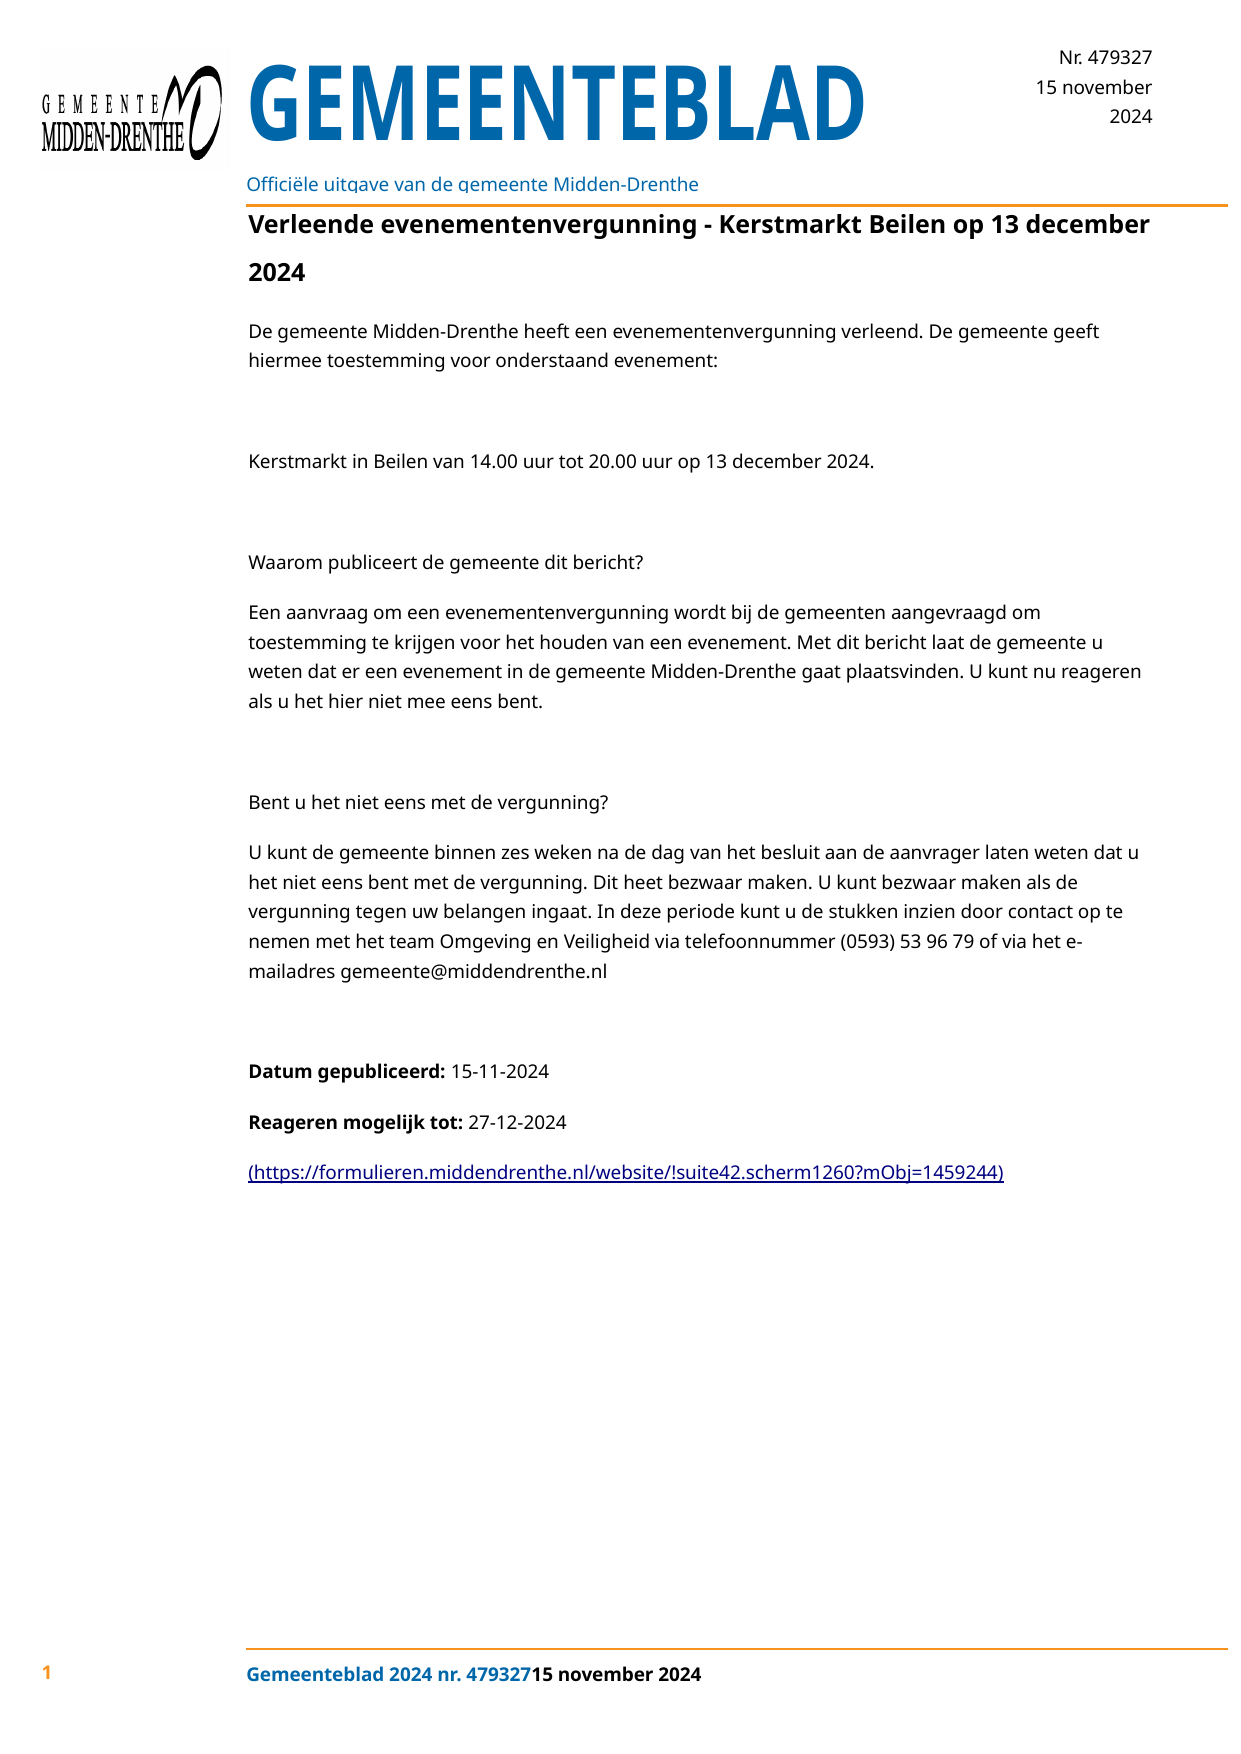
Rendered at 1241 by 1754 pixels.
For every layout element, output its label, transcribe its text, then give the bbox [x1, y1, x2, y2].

text Datum gepubliceerd: 15-11-2024 [248, 1059, 1152, 1084]
text Kerstmarkt in Beilen van 14.00 uur tot 20.00 uur op 13 december 2024. [248, 448, 1152, 474]
text U kunt de gemeente binnen zes weken na de dag van het besluit aan de aanvrager laten weten dat u het niet eens bent met de vergunning. Dit heet bezwaar maken. U kunt bezwaar maken als de vergunning tegen uw belangen ingaat. In deze periode kunt u de stukken inzien door contact op te nemen met het team Omgeving en Veiligheid via telefoonnummer (0593) 53 96 79 of via het e-mailadres gemeente@middendrenthe.nl [248, 839, 1152, 984]
text Bent u het niet eens met de vergunning? [248, 789, 1152, 815]
picture [41, 47, 231, 172]
text Een aanvraag om een evenementenvergunning wordt bij de gemeenten aangevraagd om toestemming te krijgen voor het houden van een evenement. Met dit bericht laat de gemeente u weten dat er een evenement in de gemeente Midden-Drenthe gaat plaatsvinden. U kunt nu reageren als u het hier niet mee eens bent. [248, 599, 1152, 714]
text Reageren mogelijk tot: 27-12-2024 [248, 1109, 1152, 1135]
text Verleende evenementenvergunning - Kerstmarkt Beilen op 13 december 2024 [248, 207, 1152, 288]
text (https://formulieren.middendrenthe.nl/website/!suite42.scherm1260?mObj=1459244) [248, 1159, 1152, 1185]
text De gemeente Midden-Drenthe heeft een evenementenvergunning verleend. De gemeente geeft hiermee toestemming voor onderstaand evenement: [248, 318, 1152, 373]
text Waarom publiceert de gemeente dit bericht? [248, 549, 1152, 575]
